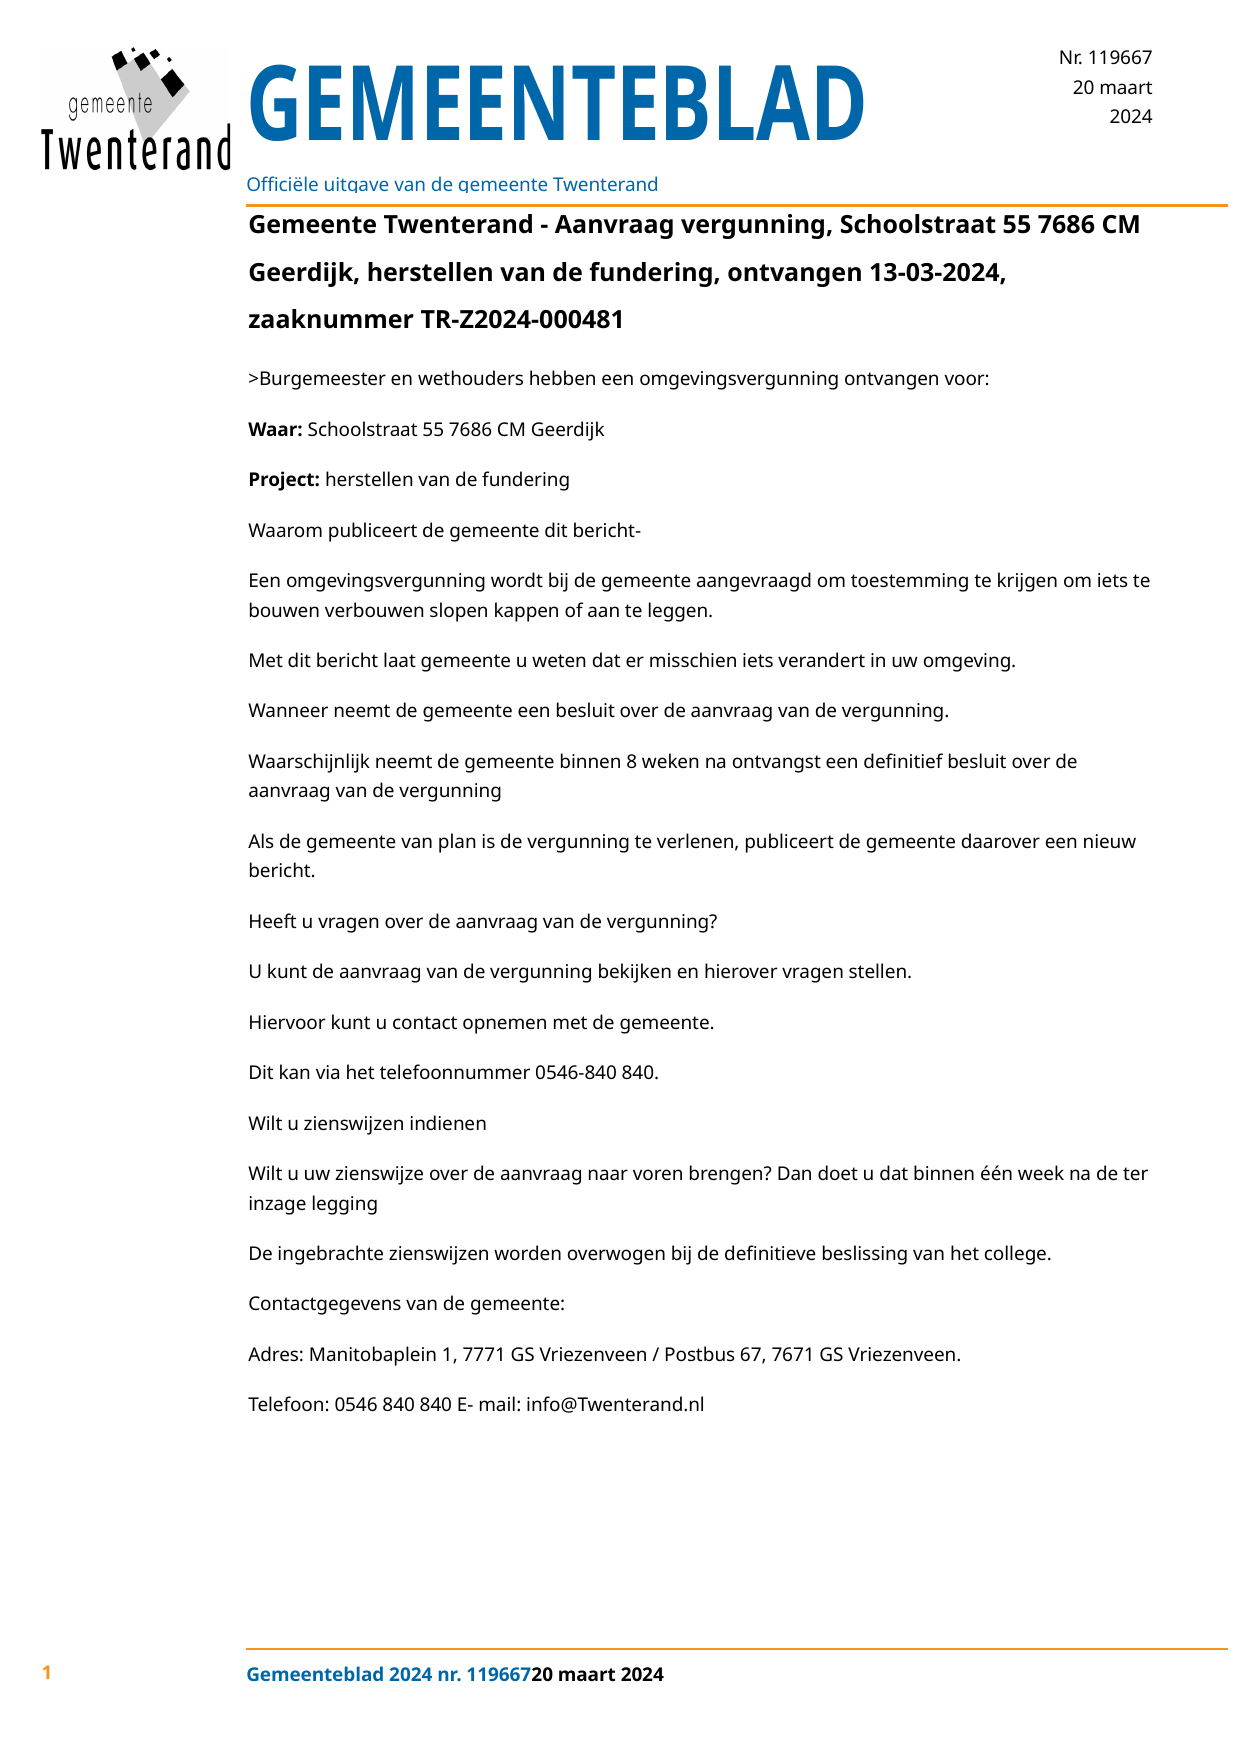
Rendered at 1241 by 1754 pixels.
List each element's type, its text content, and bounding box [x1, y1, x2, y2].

text De ingebrachte zienswijzen worden overwogen bij de definitieve beslissing van het college. [248, 1240, 1152, 1266]
text Telefoon: 0546 840 840 E- mail: info@Twenterand.nl [248, 1391, 1152, 1417]
text Heeft u vragen over de aanvraag van de vergunning? [248, 908, 1152, 934]
text Gemeente Twenterand - Aanvraag vergunning, Schoolstraat 55 7686 CM Geerdijk, herstellen van de fundering, ontvangen 13-03-2024, zaaknummer TR-Z2024-000481 [248, 207, 1152, 336]
text Met dit bericht laat gemeente u weten dat er misschien iets verandert in uw omgeving. [248, 647, 1152, 673]
text Wilt u zienswijzen indienen [248, 1110, 1152, 1135]
text Hiervoor kunt u contact opnemen met de gemeente. [248, 1009, 1152, 1034]
text Als de gemeente van plan is de vergunning te verlenen, publiceert de gemeente daarover een nieuw bericht. [248, 828, 1152, 883]
text Project: herstellen van de fundering [248, 466, 1152, 492]
text Waarom publiceert de gemeente dit bericht- [248, 517, 1152, 542]
text Waar: Schoolstraat 55 7686 CM Geerdijk [248, 416, 1152, 442]
text Dit kan via het telefoonnummer 0546-840 840. [248, 1059, 1152, 1085]
text U kunt de aanvraag van de vergunning bekijken en hierover vragen stellen. [248, 958, 1152, 984]
text Contactgegevens van de gemeente: [248, 1291, 1152, 1316]
text >Burgemeester en wethouders hebben een omgevingsvergunning ontvangen voor: [248, 366, 1152, 391]
text Wanneer neemt de gemeente een besluit over de aanvraag van de vergunning. [248, 698, 1152, 723]
text Wilt u uw zienswijze over de aanvraag naar voren brengen? Dan doet u dat binnen één week na de ter inzage legging [248, 1160, 1152, 1215]
picture [41, 47, 231, 172]
text Adres: Manitobaplein 1, 7771 GS Vriezenveen / Postbus 67, 7671 GS Vriezenveen. [248, 1341, 1152, 1367]
text Waarschijnlijk neemt de gemeente binnen 8 weken na ontvangst een definitief besluit over de aanvraag van de vergunning [248, 748, 1152, 803]
text Een omgevingsvergunning wordt bij de gemeente aangevraagd om toestemming te krijgen om iets te bouwen verbouwen slopen kappen of aan te leggen. [248, 567, 1152, 622]
